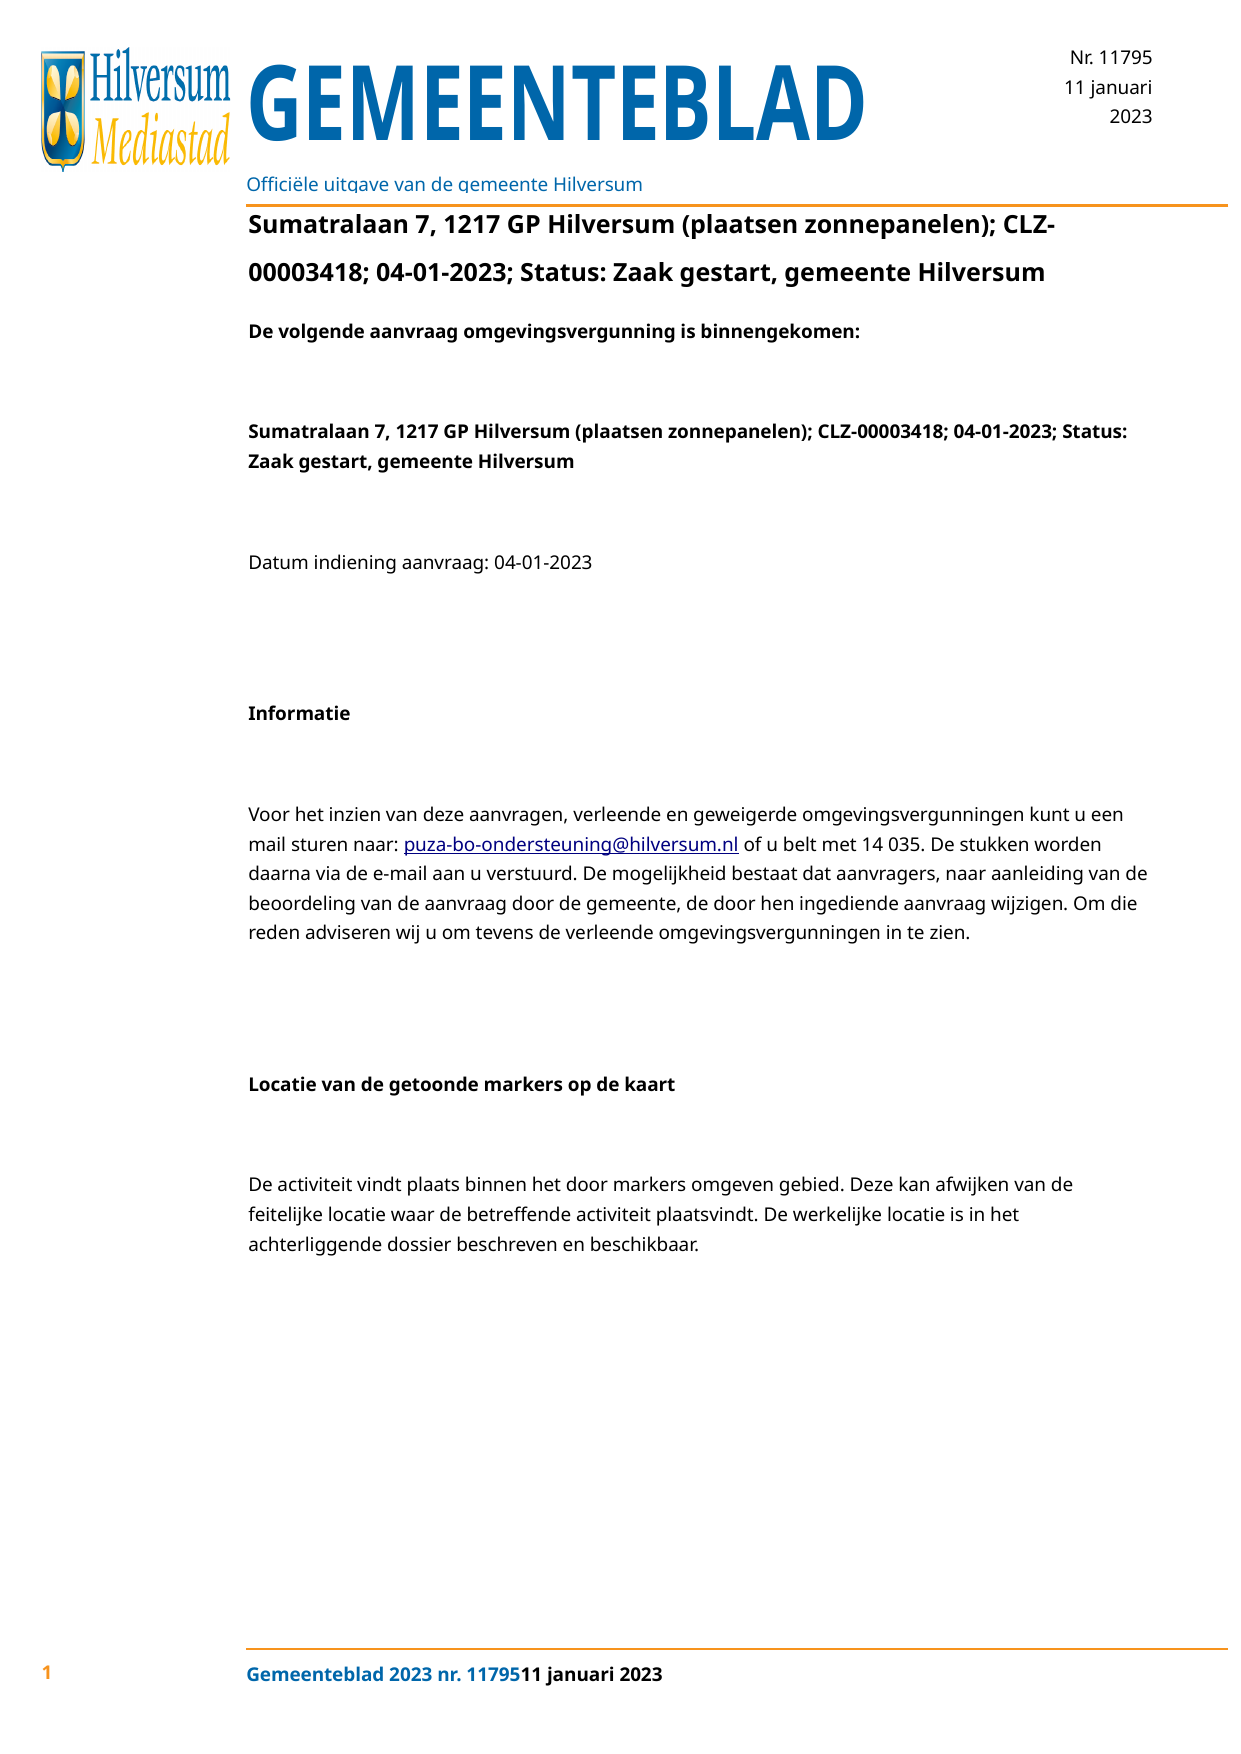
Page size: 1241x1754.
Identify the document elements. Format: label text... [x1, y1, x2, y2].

text Voor het inzien van deze aanvragen, verleende en geweigerde omgevingsvergunningen kunt u een mail sturen naar: puza-bo-ondersteuning@hilversum.nl of u belt met 14 035. De stukken worden daarna via de e-mail aan u verstuurd. De mogelijkheid bestaat dat aanvragers, naar aanleiding van de beoordeling van de aanvraag door de gemeente, de door hen ingediende aanvraag wijzigen. Om die reden adviseren wij u om tevens de verleende omgevingsvergunningen in te zien. [248, 801, 1152, 945]
text Datum indiening aanvraag: 04-01-2023 [248, 549, 1152, 575]
text Locatie van de getoonde markers op de kaart [248, 1071, 1152, 1097]
text Sumatralaan 7, 1217 GP Hilversum (plaatsen zonnepanelen); CLZ-00003418; 04-01-2023; Status: Zaak gestart, gemeente Hilversum [248, 207, 1152, 288]
text De activiteit vindt plaats binnen het door markers omgeven gebied. Deze kan afwijken van de feitelijke locatie waar de betreffende activiteit plaatsvindt. De werkelijke locatie is in het achterliggende dossier beschreven en beschikbaar. [248, 1172, 1152, 1257]
text Sumatralaan 7, 1217 GP Hilversum (plaatsen zonnepanelen); CLZ-00003418; 04-01-2023; Status: Zaak gestart, gemeente Hilversum [248, 419, 1152, 474]
text Informatie [248, 700, 1152, 726]
picture [41, 47, 231, 172]
text De volgende aanvraag omgevingsvergunning is binnengekomen: [248, 318, 1152, 344]
